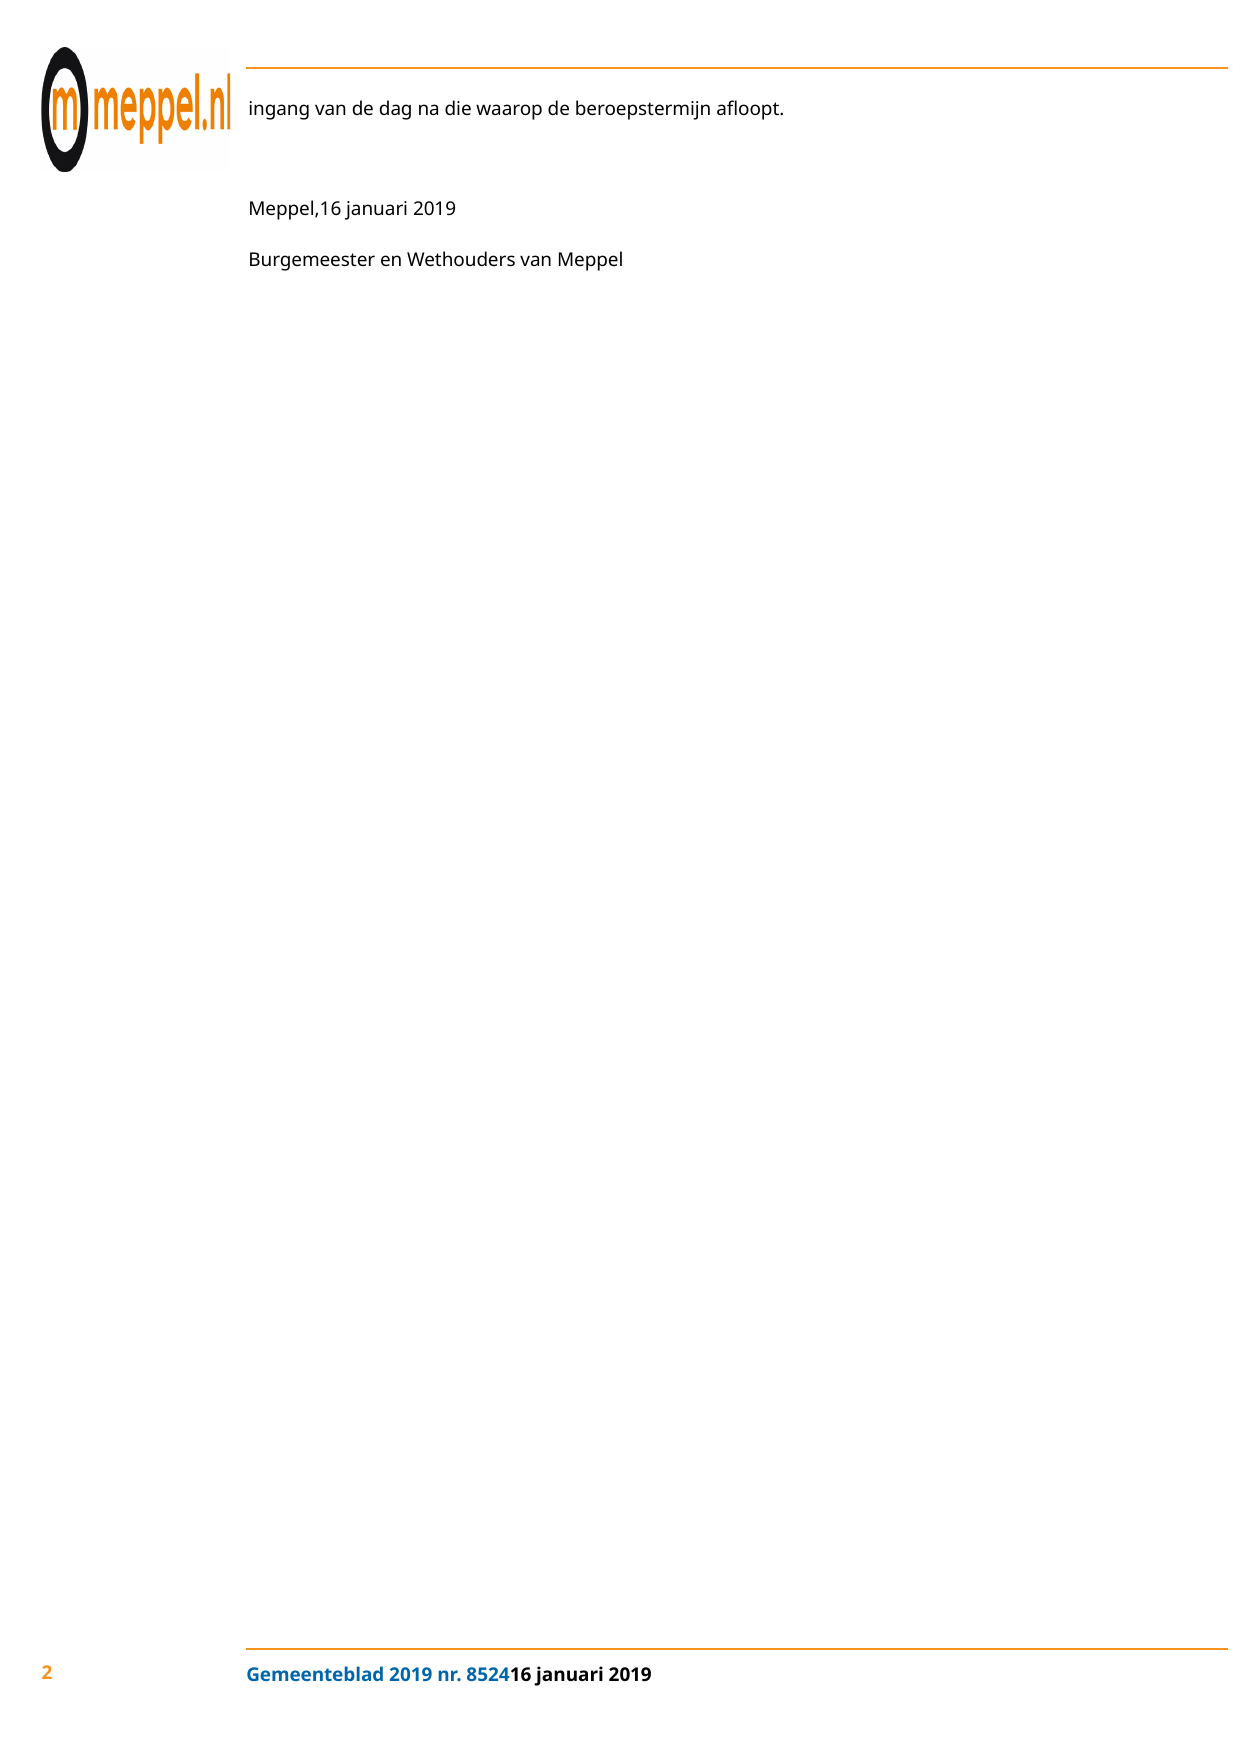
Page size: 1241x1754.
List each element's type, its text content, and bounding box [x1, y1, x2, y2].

text ingang van de dag na die waarop de beroepstermijn afloopt. [248, 95, 1152, 121]
text Burgemeester en Wethouders van Meppel [248, 246, 1152, 272]
picture [41, 47, 231, 172]
text Meppel,16 januari 2019 [248, 196, 1152, 221]
